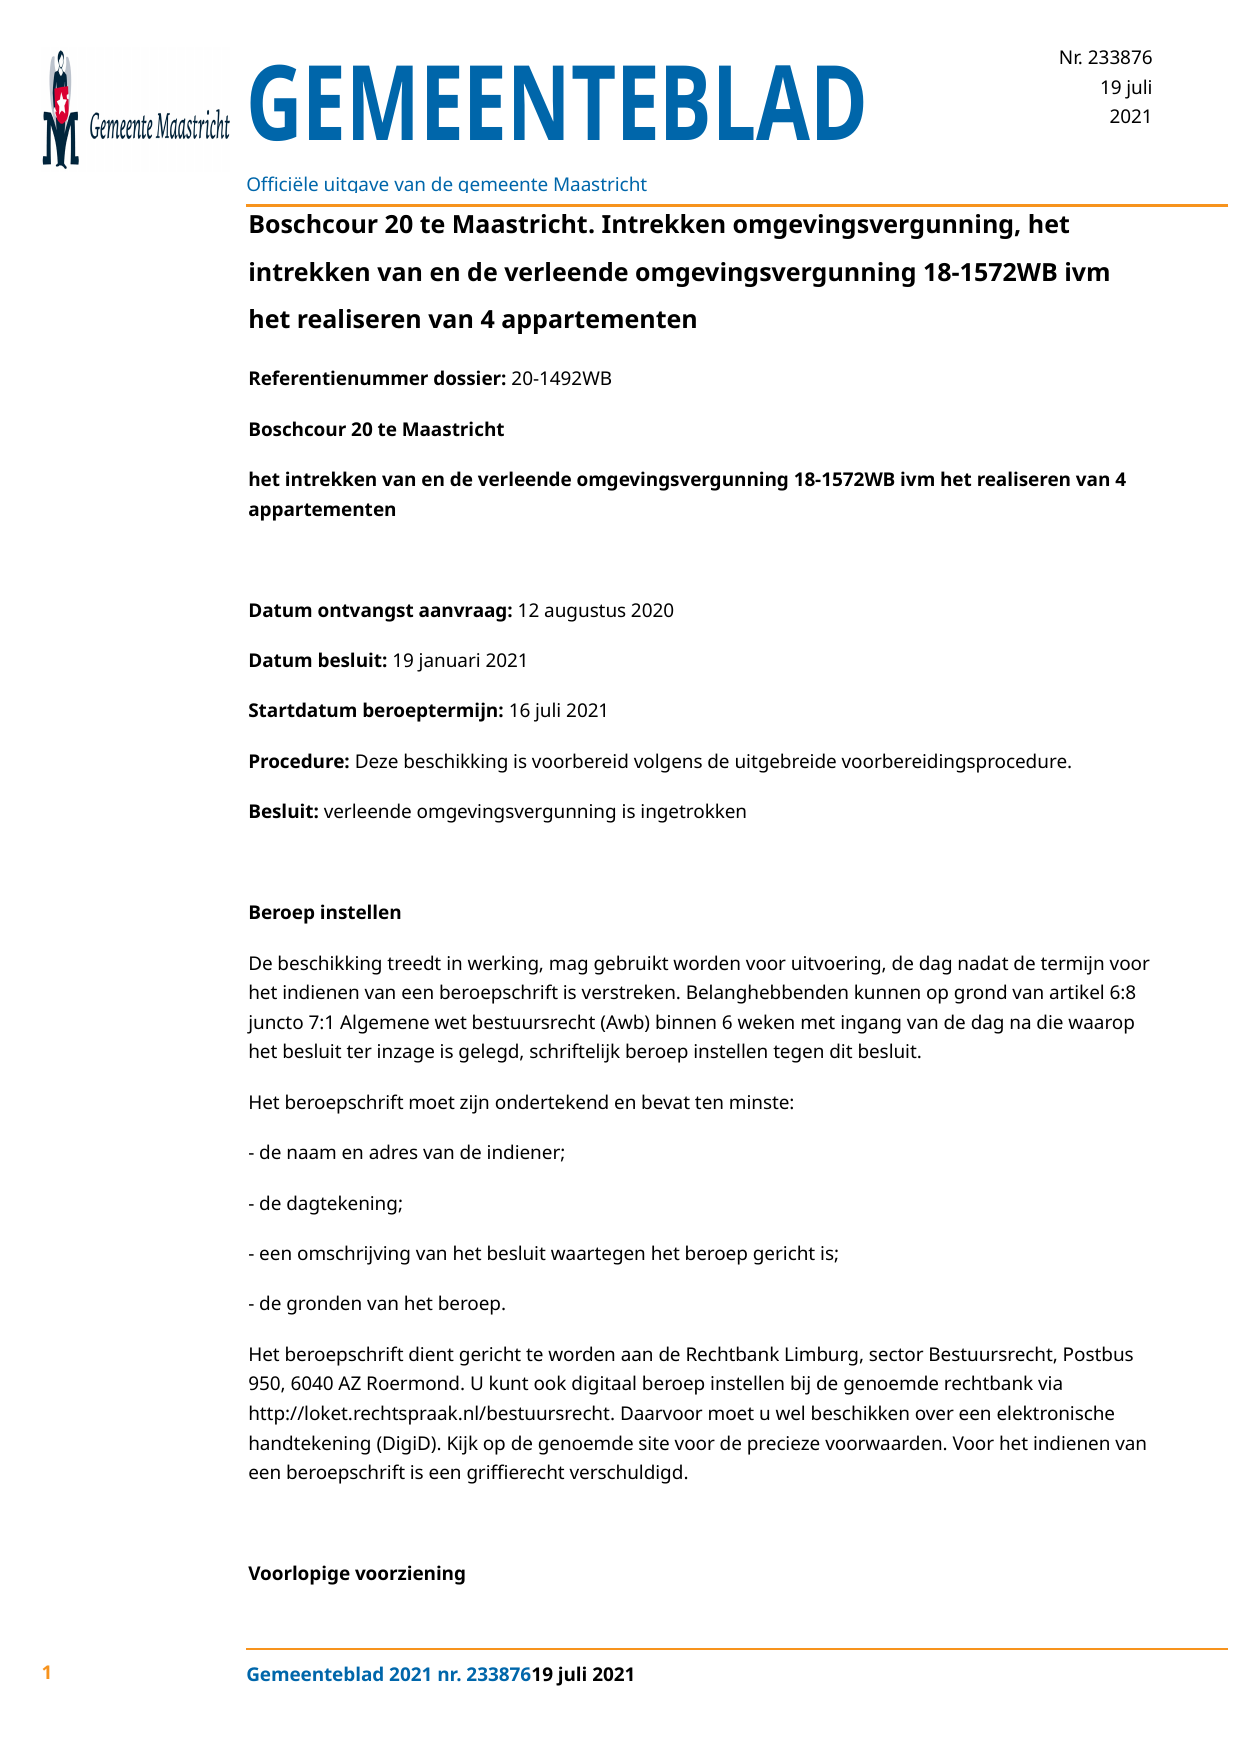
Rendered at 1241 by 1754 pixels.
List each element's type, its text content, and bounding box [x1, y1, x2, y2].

text Datum besluit: 19 januari 2021 [248, 647, 1152, 673]
text Startdatum beroeptermijn: 16 juli 2021 [248, 698, 1152, 723]
text Voorlopige voorziening [248, 1560, 1152, 1586]
text Besluit: verleende omgevingsvergunning is ingetrokken [248, 798, 1152, 824]
text Het beroepschrift dient gericht te worden aan de Rechtbank Limburg, sector Bestuursrecht, Postbus 950, 6040 AZ Roermond. U kunt ook digitaal beroep instellen bij de genoemde rechtbank via http://loket.rechtspraak.nl/bestuursrecht. Daarvoor moet u wel beschikken over een elektronische handtekening (DigiD). Kijk op de genoemde site voor de precieze voorwaarden. Voor het indienen van een beroepschrift is een griffierecht verschuldigd. [248, 1341, 1152, 1485]
text - de gronden van het beroep. [248, 1291, 1152, 1316]
text Het beroepschrift moet zijn ondertekend en bevat ten minste: [248, 1089, 1152, 1114]
text De beschikking treedt in werking, mag gebruikt worden voor uitvoering, de dag nadat de termijn voor het indienen van een beroepschrift is verstreken. Belanghebbenden kunnen op grond van artikel 6:8 juncto 7:1 Algemene wet bestuursrecht (Awb) binnen 6 weken met ingang van de dag na die waarop het besluit ter inzage is gelegd, schriftelijk beroep instellen tegen dit besluit. [248, 950, 1152, 1064]
text Boschcour 20 te Maastricht [248, 416, 1152, 442]
text Boschcour 20 te Maastricht. Intrekken omgevingsvergunning, het intrekken van en de verleende omgevingsvergunning 18-1572WB ivm het realiseren van 4 appartementen [248, 207, 1152, 336]
text - de naam en adres van de indiener; [248, 1139, 1152, 1165]
text Beroep instellen [248, 899, 1152, 925]
picture [41, 47, 231, 172]
text Referentienummer dossier: 20-1492WB [248, 366, 1152, 391]
text Datum ontvangst aanvraag: 12 augustus 2020 [248, 597, 1152, 622]
text Procedure: Deze beschikking is voorbereid volgens de uitgebreide voorbereidingsprocedure. [248, 748, 1152, 774]
text - een omschrijving van het besluit waartegen het beroep gericht is; [248, 1240, 1152, 1266]
text - de dagtekening; [248, 1190, 1152, 1215]
text het intrekken van en de verleende omgevingsvergunning 18-1572WB ivm het realiseren van 4 appartementen [248, 466, 1152, 522]
